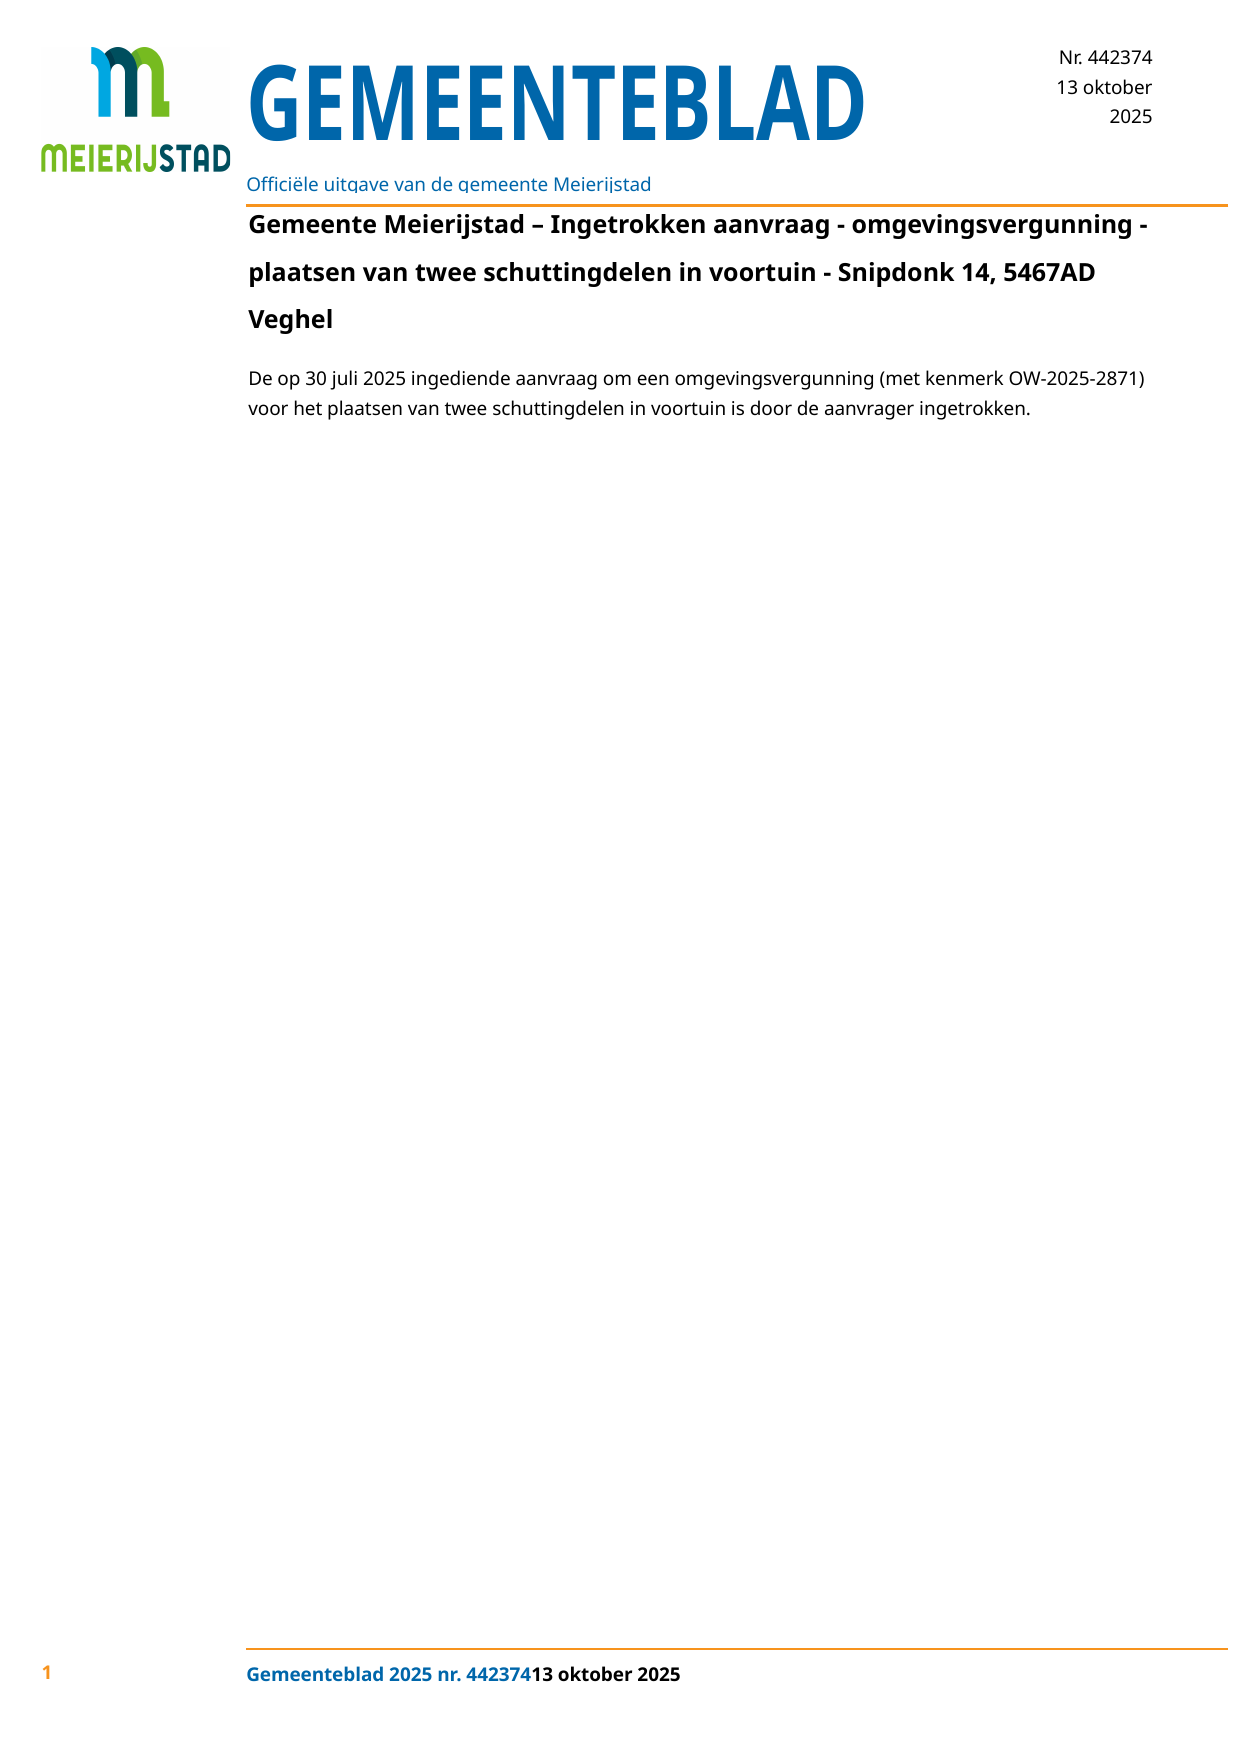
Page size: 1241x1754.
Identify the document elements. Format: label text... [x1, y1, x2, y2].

text Gemeente Meierijstad – Ingetrokken aanvraag - omgevingsvergunning - plaatsen van twee schuttingdelen in voortuin - Snipdonk 14, 5467AD Veghel [248, 207, 1152, 336]
picture [41, 47, 231, 172]
text De op 30 juli 2025 ingediende aanvraag om een omgevingsvergunning (met kenmerk OW-2025-2871) voor het plaatsen van twee schuttingdelen in voortuin is door de aanvrager ingetrokken. [248, 366, 1152, 421]
